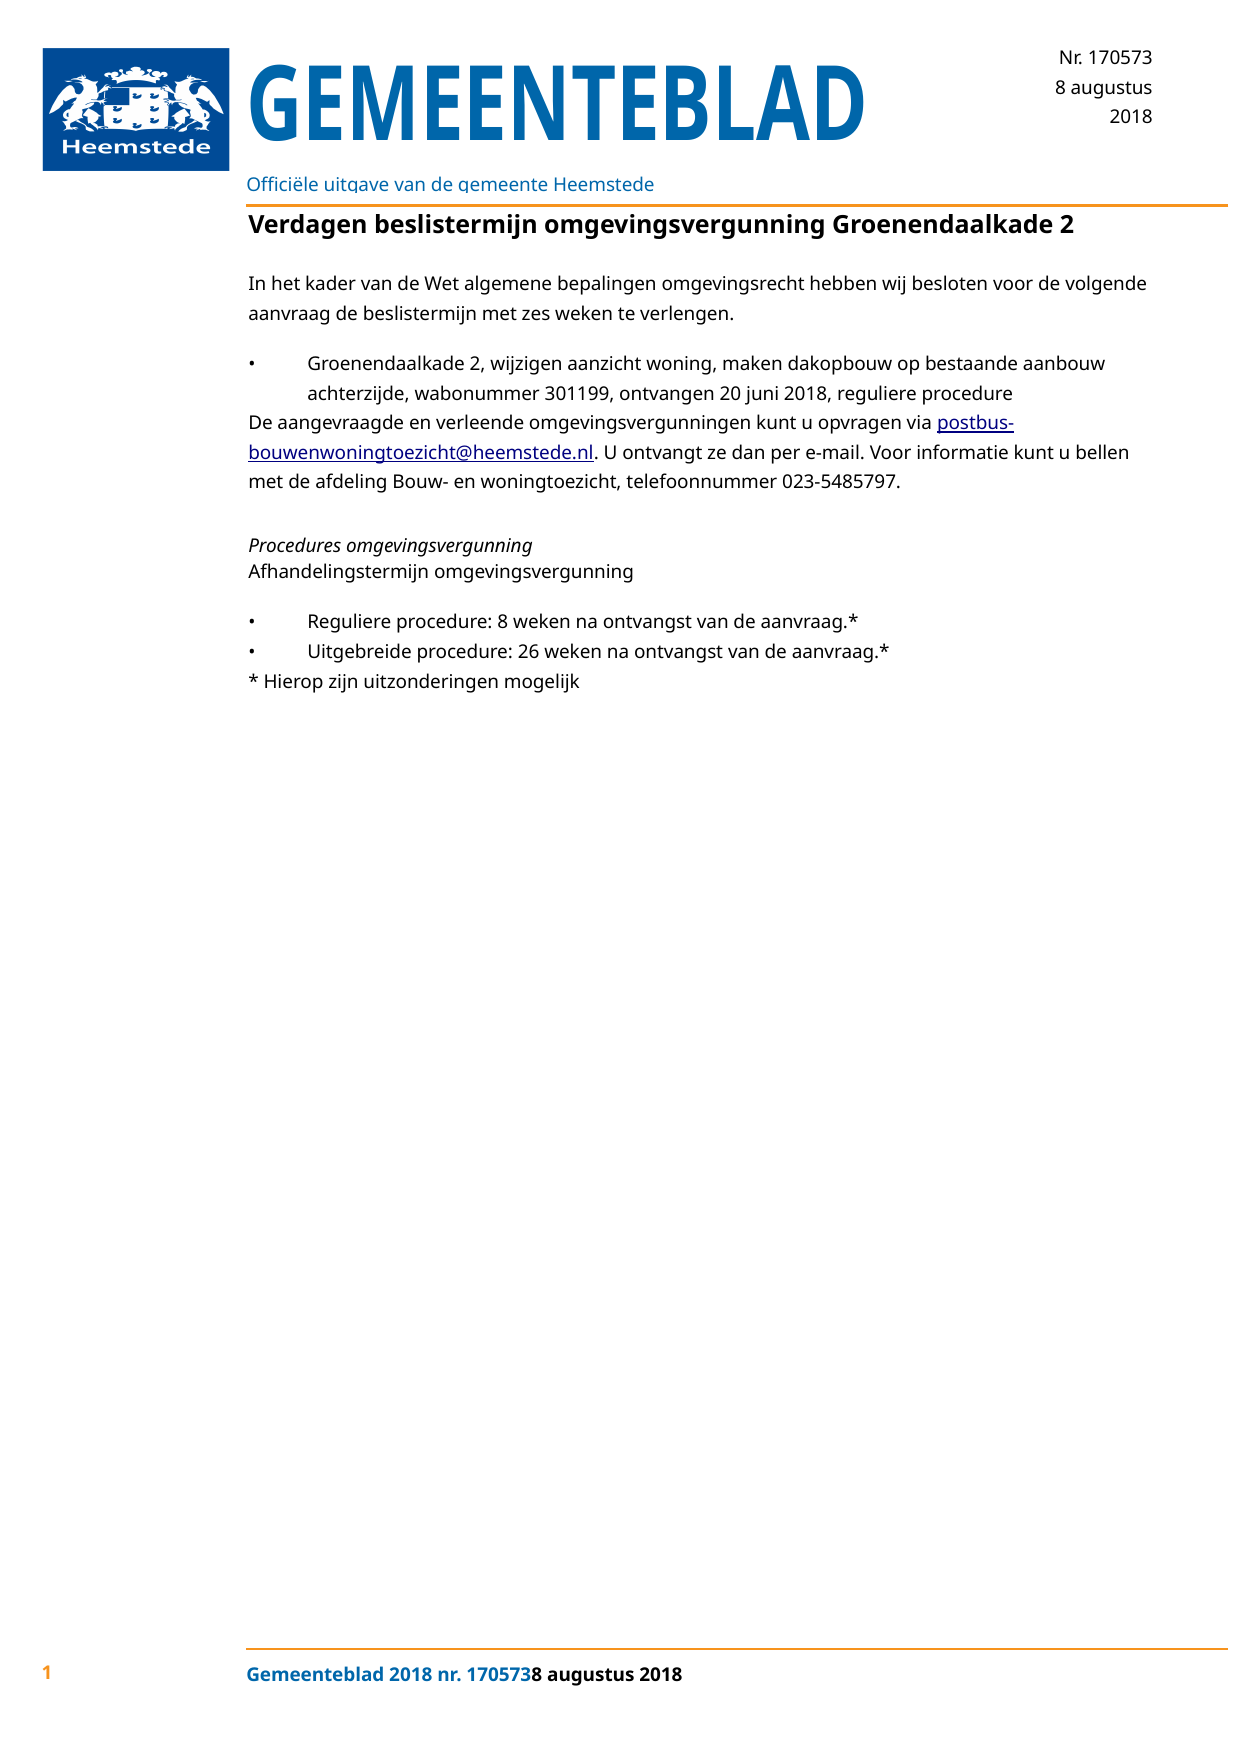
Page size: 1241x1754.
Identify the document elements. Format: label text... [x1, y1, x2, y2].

list Groenendaalkade 2, wijzigen aanzicht woning, maken dakopbouw op bestaande aanbouw achterzijde, wabonummer 301199, ontvangen 20 juni 2018, reguliere procedure [248, 350, 1152, 406]
text * Hierop zijn uitzonderingen mogelijk [248, 668, 1152, 694]
text Procedures omgevingsvergunning [248, 533, 1152, 558]
list Reguliere procedure: 8 weken na ontvangst van de aanvraag.* [248, 609, 1152, 634]
list Uitgebreide procedure: 26 weken na ontvangst van de aanvraag.* [248, 638, 1152, 664]
text In het kader van de Wet algemene bepalingen omgevingsrecht hebben wij besloten voor de volgende aanvraag de beslistermijn met zes weken te verlengen. [248, 270, 1152, 326]
text Afhandelingstermijn omgevingsvergunning [248, 558, 1152, 584]
text De aangevraagde en verleende omgevingsvergunningen kunt u opvragen via postbus-bouwenwoningtoezicht@heemstede.nl. U ontvangt ze dan per e-mail. Voor informatie kunt u bellen met de afdeling Bouw- en woningtoezicht, telefoonnummer 023-5485797. [248, 409, 1152, 494]
text Verdagen beslistermijn omgevingsvergunning Groenendaalkade 2 [248, 207, 1152, 241]
picture [41, 47, 231, 172]
